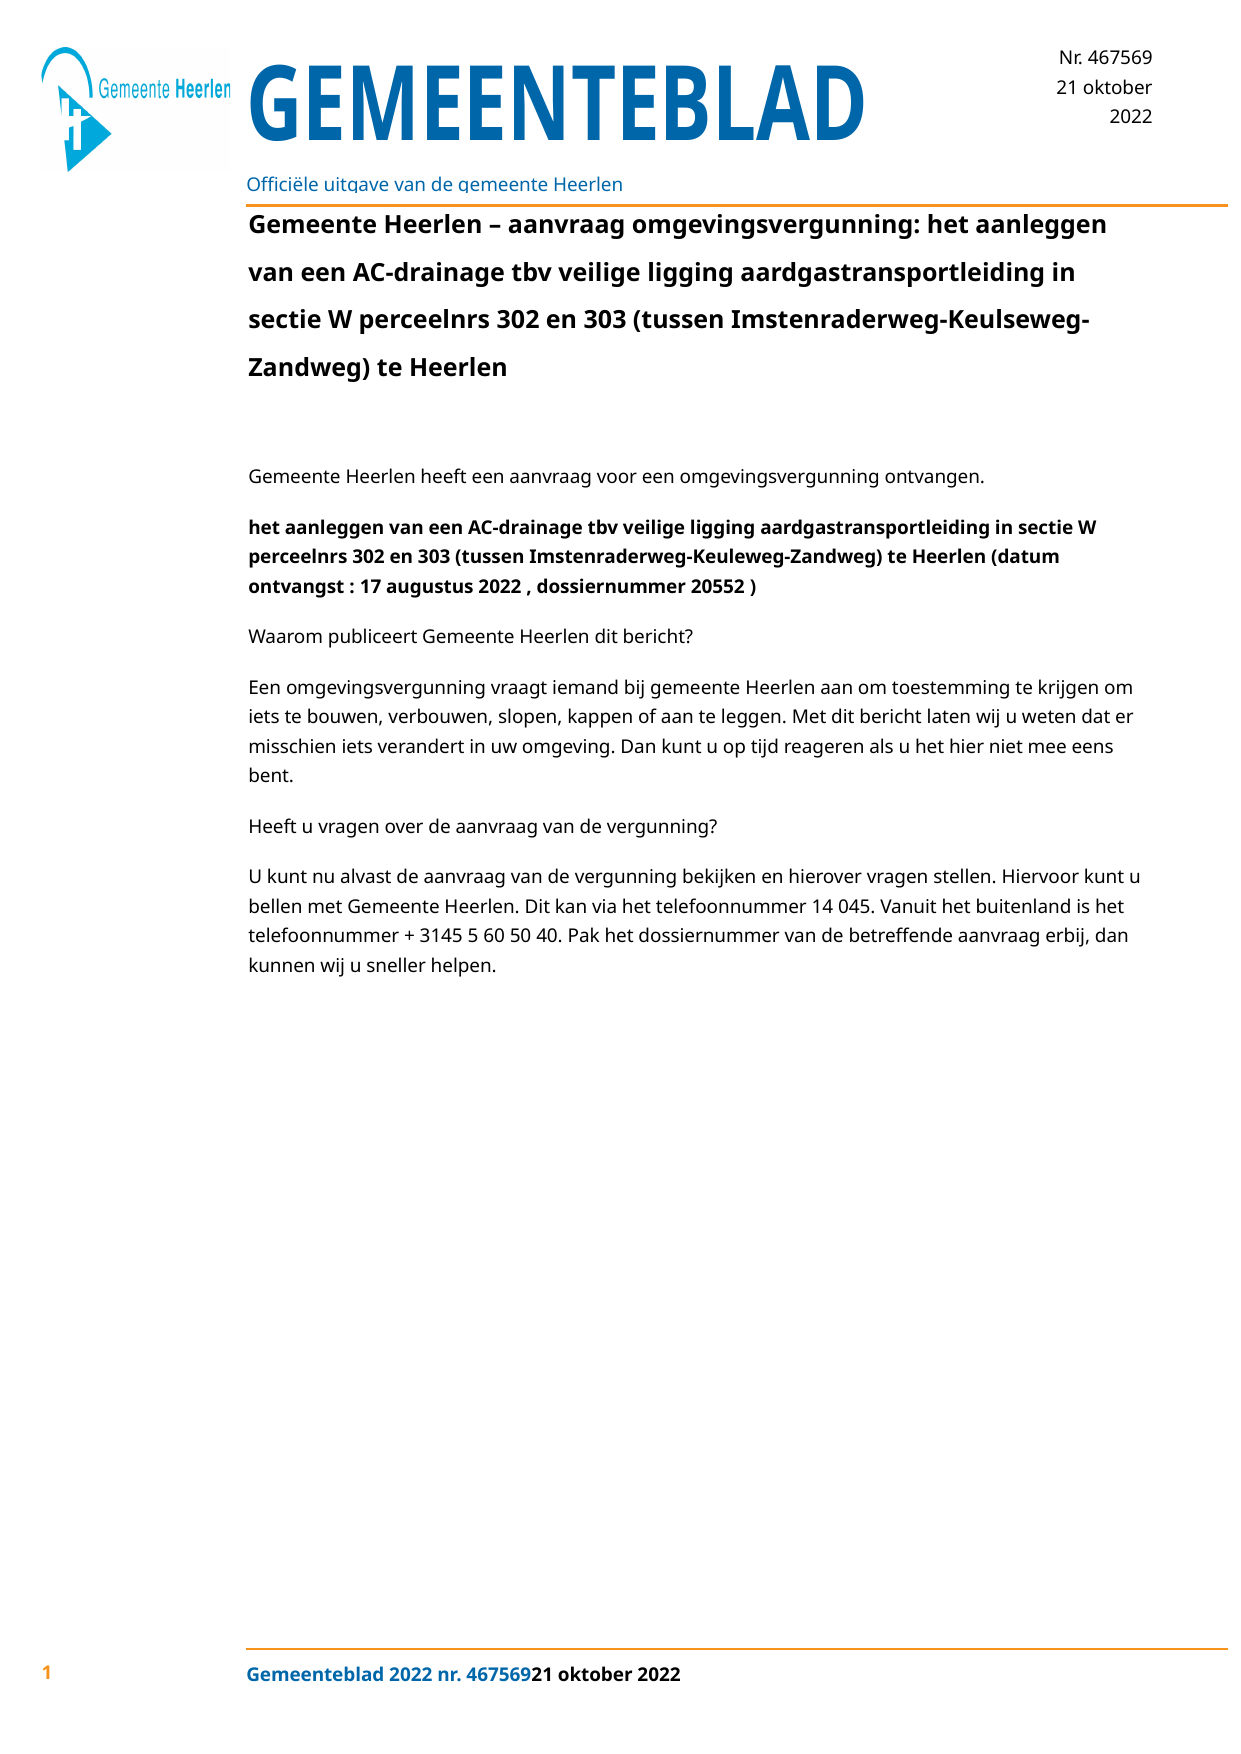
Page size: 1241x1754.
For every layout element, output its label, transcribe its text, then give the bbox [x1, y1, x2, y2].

text Een omgevingsvergunning vraagt iemand bij gemeente Heerlen aan om toestemming te krijgen om iets te bouwen, verbouwen, slopen, kappen of aan te leggen. Met dit bericht laten wij u weten dat er misschien iets verandert in uw omgeving. Dan kunt u op tijd reageren als u het hier niet mee eens bent. [248, 674, 1152, 788]
picture [41, 47, 59, 70]
text U kunt nu alvast de aanvraag van de vergunning bekijken en hierover vragen stellen. Hiervoor kunt u bellen met Gemeente Heerlen. Dit kan via het telefoonnummer 14 045. Vanuit het buitenland is het telefoonnummer + 3145 5 60 50 40. Pak het dossiernummer van de betreffende aanvraag erbij, dan kunnen wij u sneller helpen. [248, 863, 1152, 978]
text het aanleggen van een AC-drainage tbv veilige ligging aardgastransportleiding in sectie W perceelnrs 302 en 303 (tussen Imstenraderweg-Keuleweg-Zandweg) te Heerlen (datum ontvangst : 17 augustus 2022 , dossiernummer 20552 ) [248, 514, 1152, 599]
picture [41, 47, 231, 172]
text Waarom publiceert Gemeente Heerlen dit bericht? [248, 623, 1152, 649]
text Gemeente Heerlen heeft een aanvraag voor een omgevingsvergunning ontvangen. [248, 463, 1152, 489]
text Heeft u vragen over de aanvraag van de vergunning? [248, 813, 1152, 839]
text Gemeente Heerlen – aanvraag omgevingsvergunning: het aanleggen van een AC-drainage tbv veilige ligging aardgastransportleiding in sectie W perceelnrs 302 en 303 (tussen Imstenraderweg-Keulseweg-Zandweg) te Heerlen [248, 207, 1152, 384]
